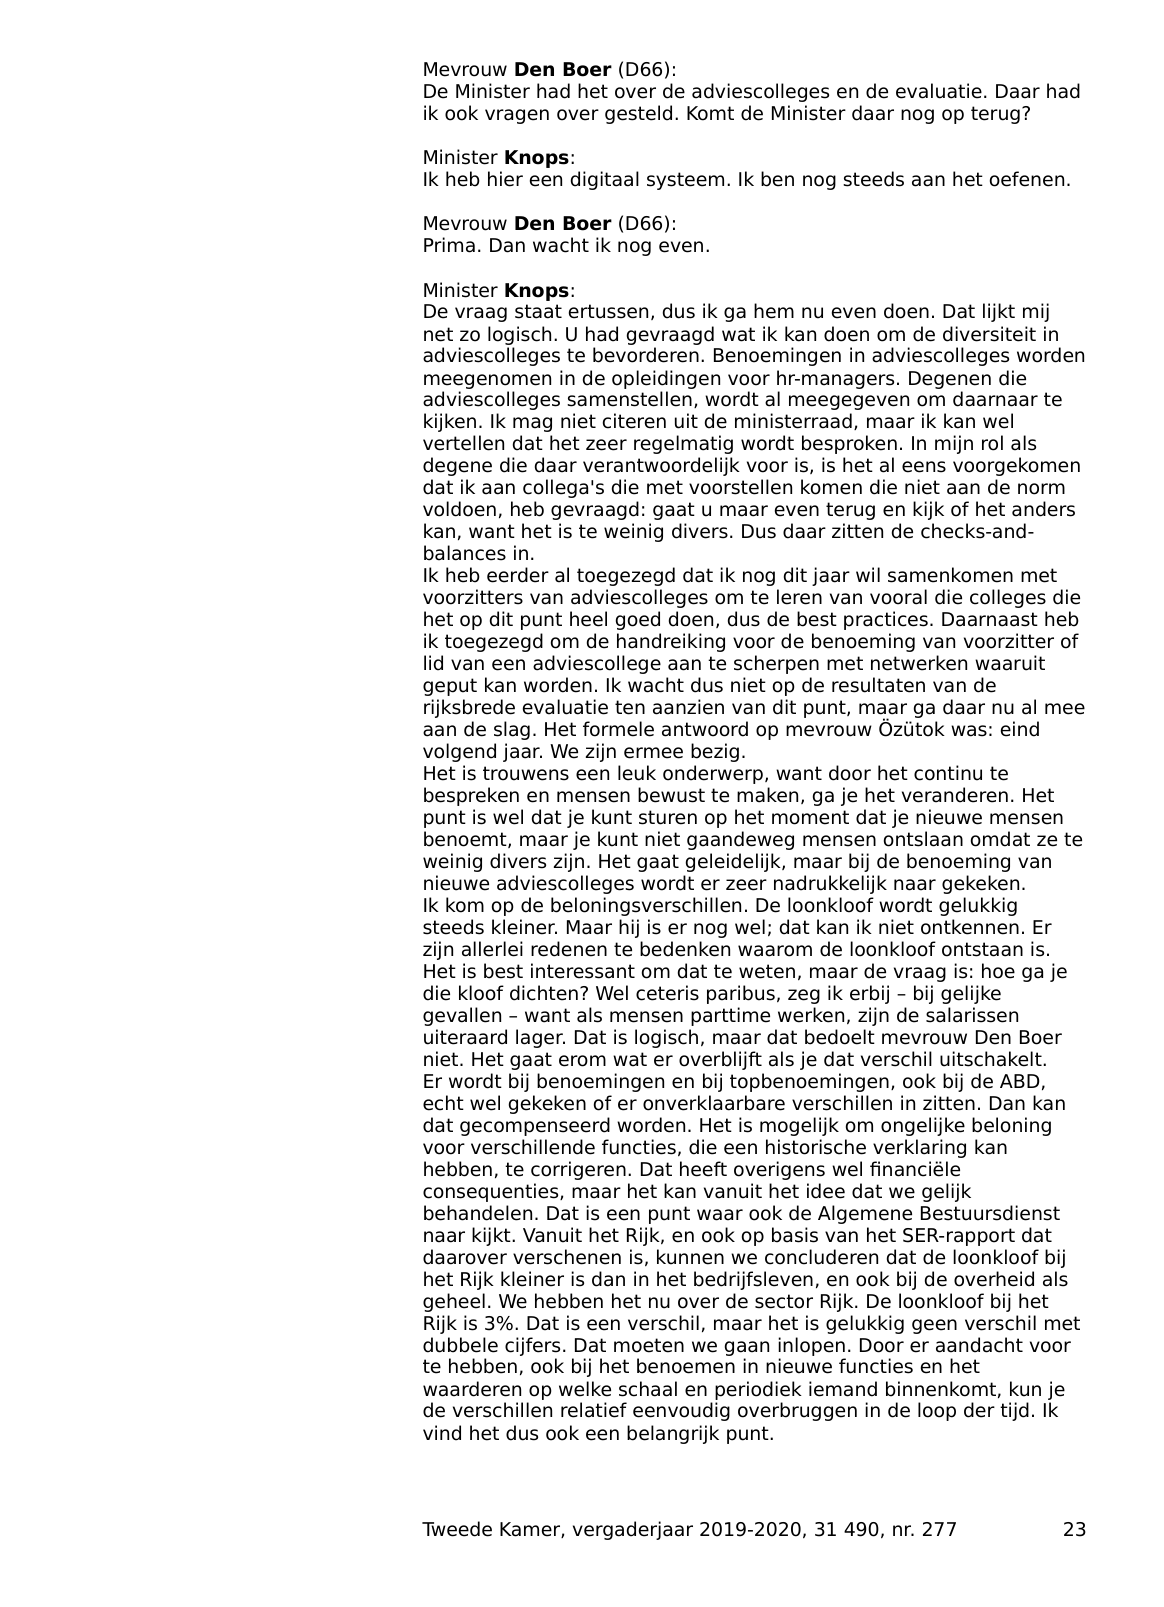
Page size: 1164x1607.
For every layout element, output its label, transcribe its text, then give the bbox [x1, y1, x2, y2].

text Ik heb eerder al toegezegd dat ik nog dit jaar wil samenkomen met voorzitters van adviescolleges om te leren van vooral die colleges die het op dit punt heel goed doen, dus de best practices. Daarnaast heb ik toegezegd om de handreiking voor de benoeming van voorzitter of lid van een adviescollege aan te scherpen met netwerken waaruit geput kan worden. Ik wacht dus niet op de resultaten van de rijksbrede evaluatie ten aanzien van dit punt, maar ga daar nu al mee aan de slag. Het formele antwoord op mevrouw Özütok was: eind volgend jaar. We zijn ermee bezig. [422, 565, 1087, 763]
text De vraag staat ertussen, dus ik ga hem nu even doen. Dat lijkt mij net zo logisch. U had gevraagd wat ik kan doen om de diversiteit in adviescolleges te bevorderen. Benoemingen in adviescolleges worden meegenomen in de opleidingen voor hr-managers. Degenen die adviescolleges samenstellen, wordt al meegegeven om daarnaar te kijken. Ik mag niet citeren uit de ministerraad, maar ik kan wel vertellen dat het zeer regelmatig wordt besproken. In mijn rol als degene die daar verantwoordelijk voor is, is het al eens voorgekomen dat ik aan collega's die met voorstellen komen die niet aan de norm voldoen, heb gevraagd: gaat u maar even terug en kijk of het anders kan, want het is te weinig divers. Dus daar zitten de checks-and-balances in. [422, 301, 1087, 565]
text Prima. Dan wacht ik nog even. [422, 235, 1087, 257]
text Ik kom op de beloningsverschillen. De loonkloof wordt gelukkig steeds kleiner. Maar hij is er nog wel; dat kan ik niet ontkennen. Er zijn allerlei redenen te bedenken waarom de loonkloof ontstaan is. Het is best interessant om dat te weten, maar de vraag is: hoe ga je die kloof dichten? Wel ceteris paribus, zeg ik erbij – bij gelijke gevallen – want als mensen parttime werken, zijn de salarissen uiteraard lager. Dat is logisch, maar dat bedoelt mevrouw Den Boer niet. Het gaat erom wat er overblijft als je dat verschil uitschakelt. [422, 895, 1087, 1071]
text Minister Knops: [422, 279, 1087, 301]
text Mevrouw Den Boer (D66): [422, 213, 1087, 235]
text Mevrouw Den Boer (D66): [422, 59, 1087, 81]
text Minister Knops: [422, 147, 1087, 169]
text Het is trouwens een leuk onderwerp, want door het continu te bespreken en mensen bewust te maken, ga je het veranderen. Het punt is wel dat je kunt sturen op het moment dat je nieuwe mensen benoemt, maar je kunt niet gaandeweg mensen ontslaan omdat ze te weinig divers zijn. Het gaat geleidelijk, maar bij de benoeming van nieuwe adviescolleges wordt er zeer nadrukkelijk naar gekeken. [422, 763, 1087, 895]
text De Minister had het over de adviescolleges en de evaluatie. Daar had ik ook vragen over gesteld. Komt de Minister daar nog op terug? [422, 81, 1087, 125]
text Ik heb hier een digitaal systeem. Ik ben nog steeds aan het oefenen. [422, 169, 1087, 191]
text Er wordt bij benoemingen en bij topbenoemingen, ook bij de ABD, echt wel gekeken of er onverklaarbare verschillen in zitten. Dan kan dat gecompenseerd worden. Het is mogelijk om ongelijke beloning voor verschillende functies, die een historische verklaring kan hebben, te corrigeren. Dat heeft overigens wel financiële consequenties, maar het kan vanuit het idee dat we gelijk behandelen. Dat is een punt waar ook de Algemene Bestuursdienst naar kijkt. Vanuit het Rijk, en ook op basis van het SER-rapport dat daarover verschenen is, kunnen we concluderen dat de loonkloof bij het Rijk kleiner is dan in het bedrijfsleven, en ook bij de overheid als geheel. We hebben het nu over de sector Rijk. De loonkloof bij het Rijk is 3%. Dat is een verschil, maar het is gelukkig geen verschil met dubbele cijfers. Dat moeten we gaan inlopen. Door er aandacht voor te hebben, ook bij het benoemen in nieuwe functies en het waarderen op welke schaal en periodiek iemand binnenkomt, kun je de verschillen relatief eenvoudig overbruggen in de loop der tijd. Ik vind het dus ook een belangrijk punt. [422, 1071, 1087, 1444]
